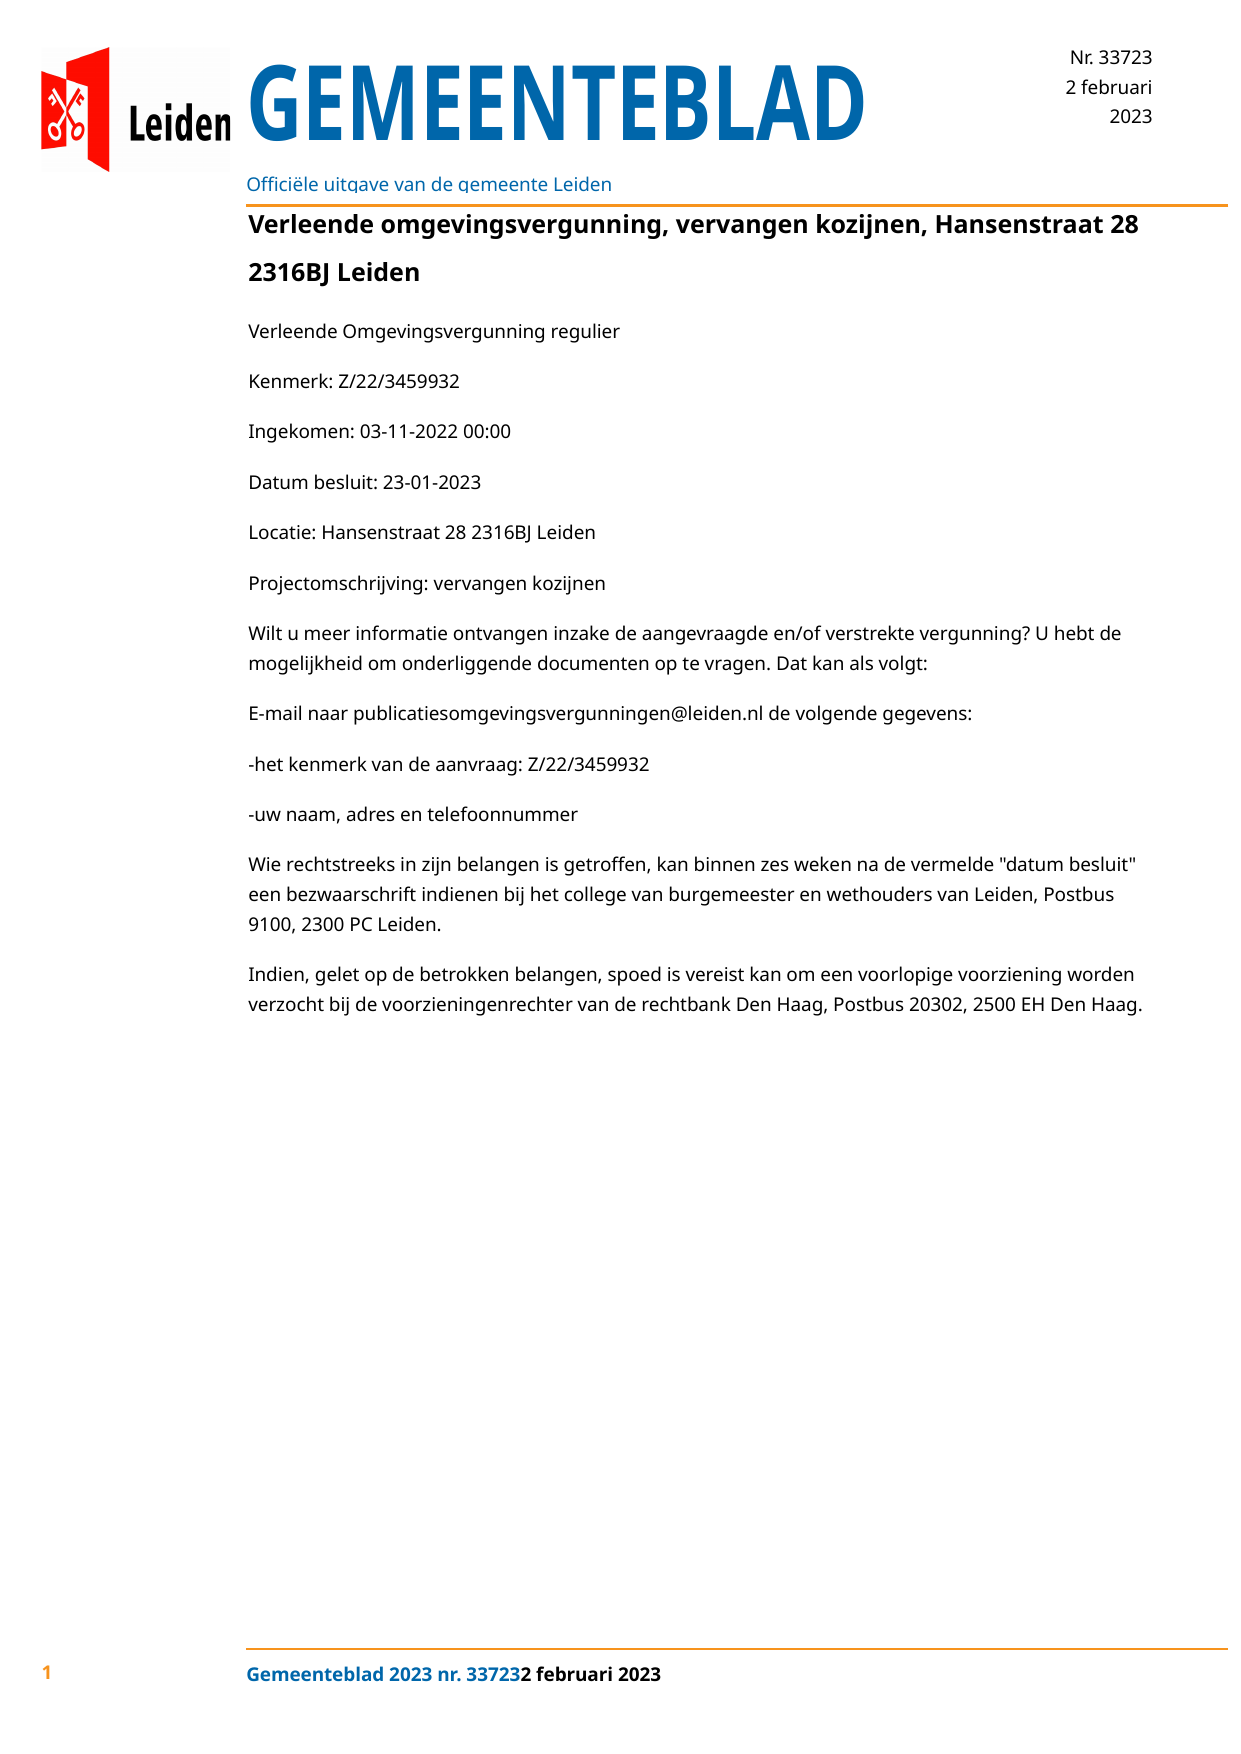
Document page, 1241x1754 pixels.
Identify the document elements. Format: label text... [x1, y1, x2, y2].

text Wie rechtstreeks in zijn belangen is getroffen, kan binnen zes weken na de vermelde "datum besluit" een bezwaarschrift indienen bij het college van burgemeester en wethouders van Leiden, Postbus 9100, 2300 PC Leiden. [248, 852, 1152, 937]
text Datum besluit: 23-01-2023 [248, 469, 1152, 495]
text Verleende omgevingsvergunning, vervangen kozijnen, Hansenstraat 28 2316BJ Leiden [248, 207, 1152, 288]
text -het kenmerk van de aanvraag: Z/22/3459932 [248, 751, 1152, 777]
text E-mail naar publicatiesomgevingsvergunningen@leiden.nl de volgende gegevens: [248, 700, 1152, 726]
text Indien, gelet op de betrokken belangen, spoed is vereist kan om een voorlopige voorziening worden verzocht bij de voorzieningenrechter van de rechtbank Den Haag, Postbus 20302, 2500 EH Den Haag. [248, 961, 1152, 1017]
text Ingekomen: 03-11-2022 00:00 [248, 419, 1152, 444]
text Wilt u meer informatie ontvangen inzake de aangevraagde en/of verstrekte vergunning? U hebt de mogelijkheid om onderliggende documenten op te vragen. Dat kan als volgt: [248, 620, 1152, 676]
text Kenmerk: Z/22/3459932 [248, 368, 1152, 394]
text -uw naam, adres en telefoonnummer [248, 801, 1152, 827]
text Locatie: Hansenstraat 28 2316BJ Leiden [248, 519, 1152, 545]
picture [41, 47, 231, 172]
text Projectomschrijving: vervangen kozijnen [248, 570, 1152, 596]
text Verleende Omgevingsvergunning regulier [248, 318, 1152, 344]
